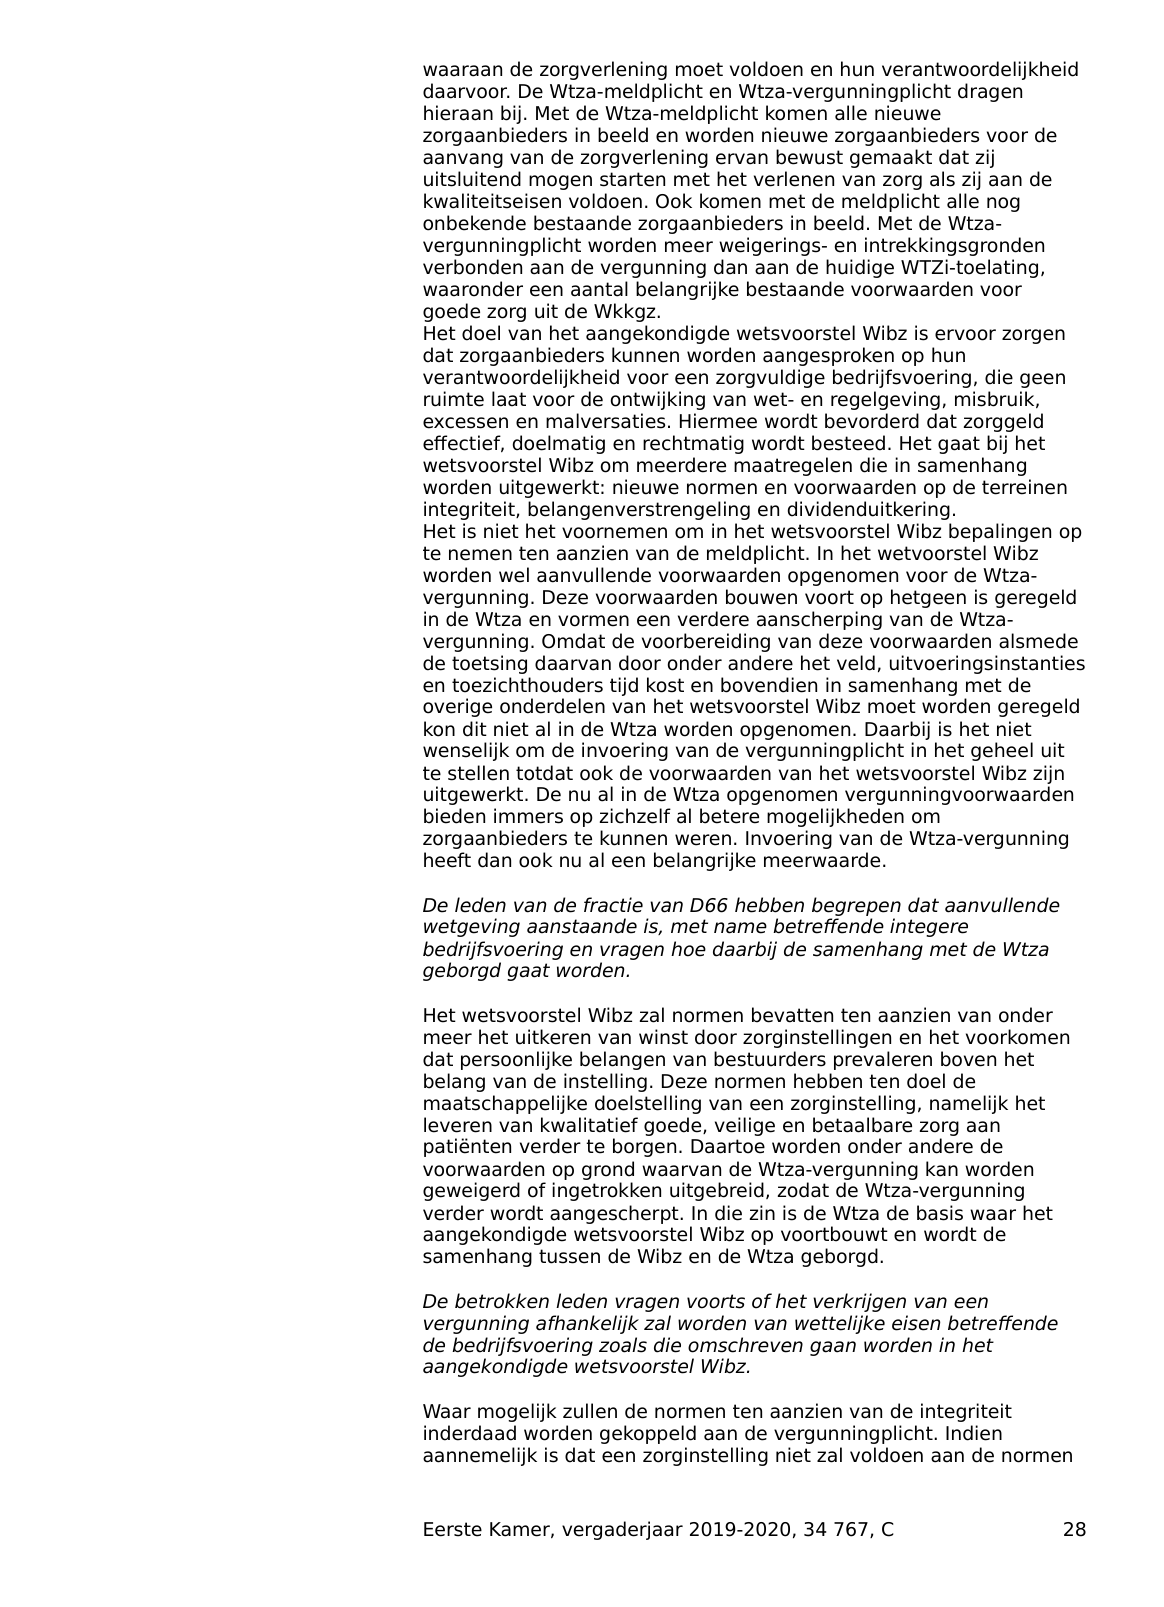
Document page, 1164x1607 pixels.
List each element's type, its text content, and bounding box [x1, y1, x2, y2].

text De leden van de fractie van D66 hebben begrepen dat aanvullende wetgeving aanstaande is, met name betreffende integere bedrijfsvoering en vragen hoe daarbij de samenhang met de Wtza geborgd gaat worden. [422, 894, 1087, 982]
text Het doel van het aangekondigde wetsvoorstel Wibz is ervoor zorgen dat zorgaanbieders kunnen worden aangesproken op hun verantwoordelijkheid voor een zorgvuldige bedrijfsvoering, die geen ruimte laat voor de ontwijking van wet- en regelgeving, misbruik, excessen en malversaties. Hiermee wordt bevorderd dat zorggeld effectief, doelmatig en rechtmatig wordt besteed. Het gaat bij het wetsvoorstel Wibz om meerdere maatregelen die in samenhang worden uitgewerkt: nieuwe normen en voorwaarden op de terreinen integriteit, belangenverstrengeling en dividenduitkering. [422, 323, 1087, 521]
text waaraan de zorgverlening moet voldoen en hun verantwoordelijkheid daarvoor. De Wtza-meldplicht en Wtza-vergunningplicht dragen hieraan bij. Met de Wtza-meldplicht komen alle nieuwe zorgaanbieders in beeld en worden nieuwe zorgaanbieders voor de aanvang van de zorgverlening ervan bewust gemaakt dat zij uitsluitend mogen starten met het verlenen van zorg als zij aan de kwaliteitseisen voldoen. Ook komen met de meldplicht alle nog onbekende bestaande zorgaanbieders in beeld. Met de Wtza-vergunningplicht worden meer weigerings- en intrekkingsgronden verbonden aan de vergunning dan aan de huidige WTZi-toelating, waaronder een aantal belangrijke bestaande voorwaarden voor goede zorg uit de Wkkgz. [422, 59, 1087, 323]
text Het is niet het voornemen om in het wetsvoorstel Wibz bepalingen op te nemen ten aanzien van de meldplicht. In het wetvoorstel Wibz worden wel aanvullende voorwaarden opgenomen voor de Wtza-vergunning. Deze voorwaarden bouwen voort op hetgeen is geregeld in de Wtza en vormen een verdere aanscherping van de Wtza-vergunning. Omdat de voorbereiding van deze voorwaarden alsmede de toetsing daarvan door onder andere het veld, uitvoeringsinstanties en toezichthouders tijd kost en bovendien in samenhang met de overige onderdelen van het wetsvoorstel Wibz moet worden geregeld kon dit niet al in de Wtza worden opgenomen. Daarbij is het niet wenselijk om de invoering van de vergunningplicht in het geheel uit te stellen totdat ook de voorwaarden van het wetsvoorstel Wibz zijn uitgewerkt. De nu al in de Wtza opgenomen vergunningvoorwaarden bieden immers op zichzelf al betere mogelijkheden om zorgaanbieders te kunnen weren. Invoering van de Wtza-vergunning heeft dan ook nu al een belangrijke meerwaarde. [422, 521, 1087, 872]
text Waar mogelijk zullen de normen ten aanzien van de integriteit inderdaad worden gekoppeld aan de vergunningplicht. Indien aannemelijk is dat een zorginstelling niet zal voldoen aan de normen [422, 1401, 1087, 1467]
text De betrokken leden vragen voorts of het verkrijgen van een vergunning afhankelijk zal worden van wettelijke eisen betreffende de bedrijfsvoering zoals die omschreven gaan worden in het aangekondigde wetsvoorstel Wibz. [422, 1291, 1087, 1378]
text Het wetsvoorstel Wibz zal normen bevatten ten aanzien van onder meer het uitkeren van winst door zorginstellingen en het voorkomen dat persoonlijke belangen van bestuurders prevaleren boven het belang van de instelling. Deze normen hebben ten doel de maatschappelijke doelstelling van een zorginstelling, namelijk het leveren van kwalitatief goede, veilige en betaalbare zorg aan patiënten verder te borgen. Daartoe worden onder andere de voorwaarden op grond waarvan de Wtza-vergunning kan worden geweigerd of ingetrokken uitgebreid, zodat de Wtza-vergunning verder wordt aangescherpt. In die zin is de Wtza de basis waar het aangekondigde wetsvoorstel Wibz op voortbouwt en wordt de samenhang tussen de Wibz en de Wtza geborgd. [422, 1004, 1087, 1268]
